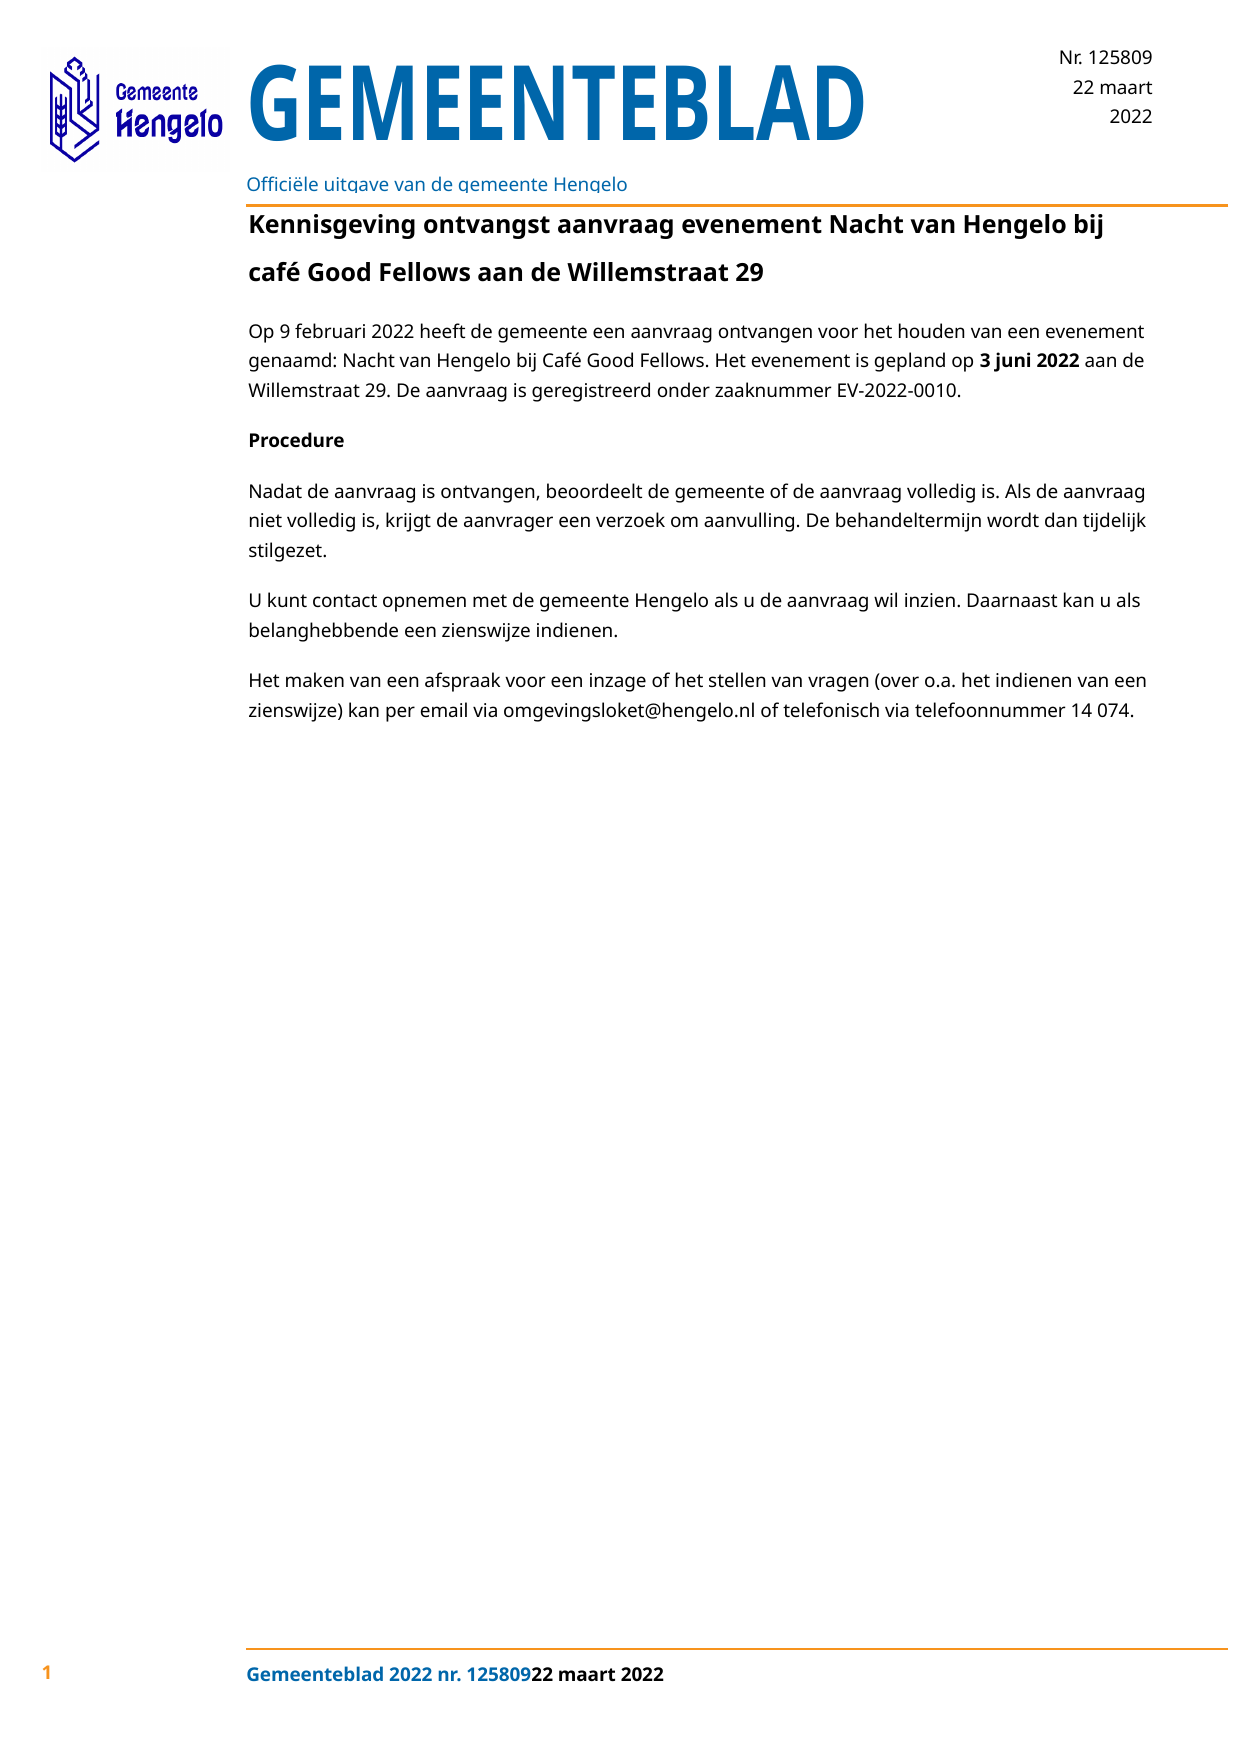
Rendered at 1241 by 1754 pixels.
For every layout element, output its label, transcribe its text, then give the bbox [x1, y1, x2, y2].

text Het maken van een afspraak voor een inzage of het stellen van vragen (over o.a. het indienen van een zienswijze) kan per email via omgevingsloket@hengelo.nl of telefonisch via telefoonnummer 14 074. [248, 667, 1152, 723]
text U kunt contact opnemen met de gemeente Hengelo als u de aanvraag wil inzien. Daarnaast kan u als belanghebbende een zienswijze indienen. [248, 587, 1152, 643]
text Kennisgeving ontvangst aanvraag evenement Nacht van Hengelo bij café Good Fellows aan de Willemstraat 29 [248, 207, 1152, 288]
text Procedure [248, 427, 1152, 453]
text Op 9 februari 2022 heeft de gemeente een aanvraag ontvangen voor het houden van een evenement genaamd: Nacht van Hengelo bij Café Good Fellows. Het evenement is gepland op 3 juni 2022 aan de Willemstraat 29. De aanvraag is geregistreerd onder zaaknummer EV-2022-0010. [248, 318, 1152, 403]
picture [41, 47, 231, 172]
text Nadat de aanvraag is ontvangen, beoordeelt de gemeente of de aanvraag volledig is. Als de aanvraag niet volledig is, krijgt de aanvrager een verzoek om aanvulling. De behandeltermijn wordt dan tijdelijk stilgezet. [248, 478, 1152, 563]
